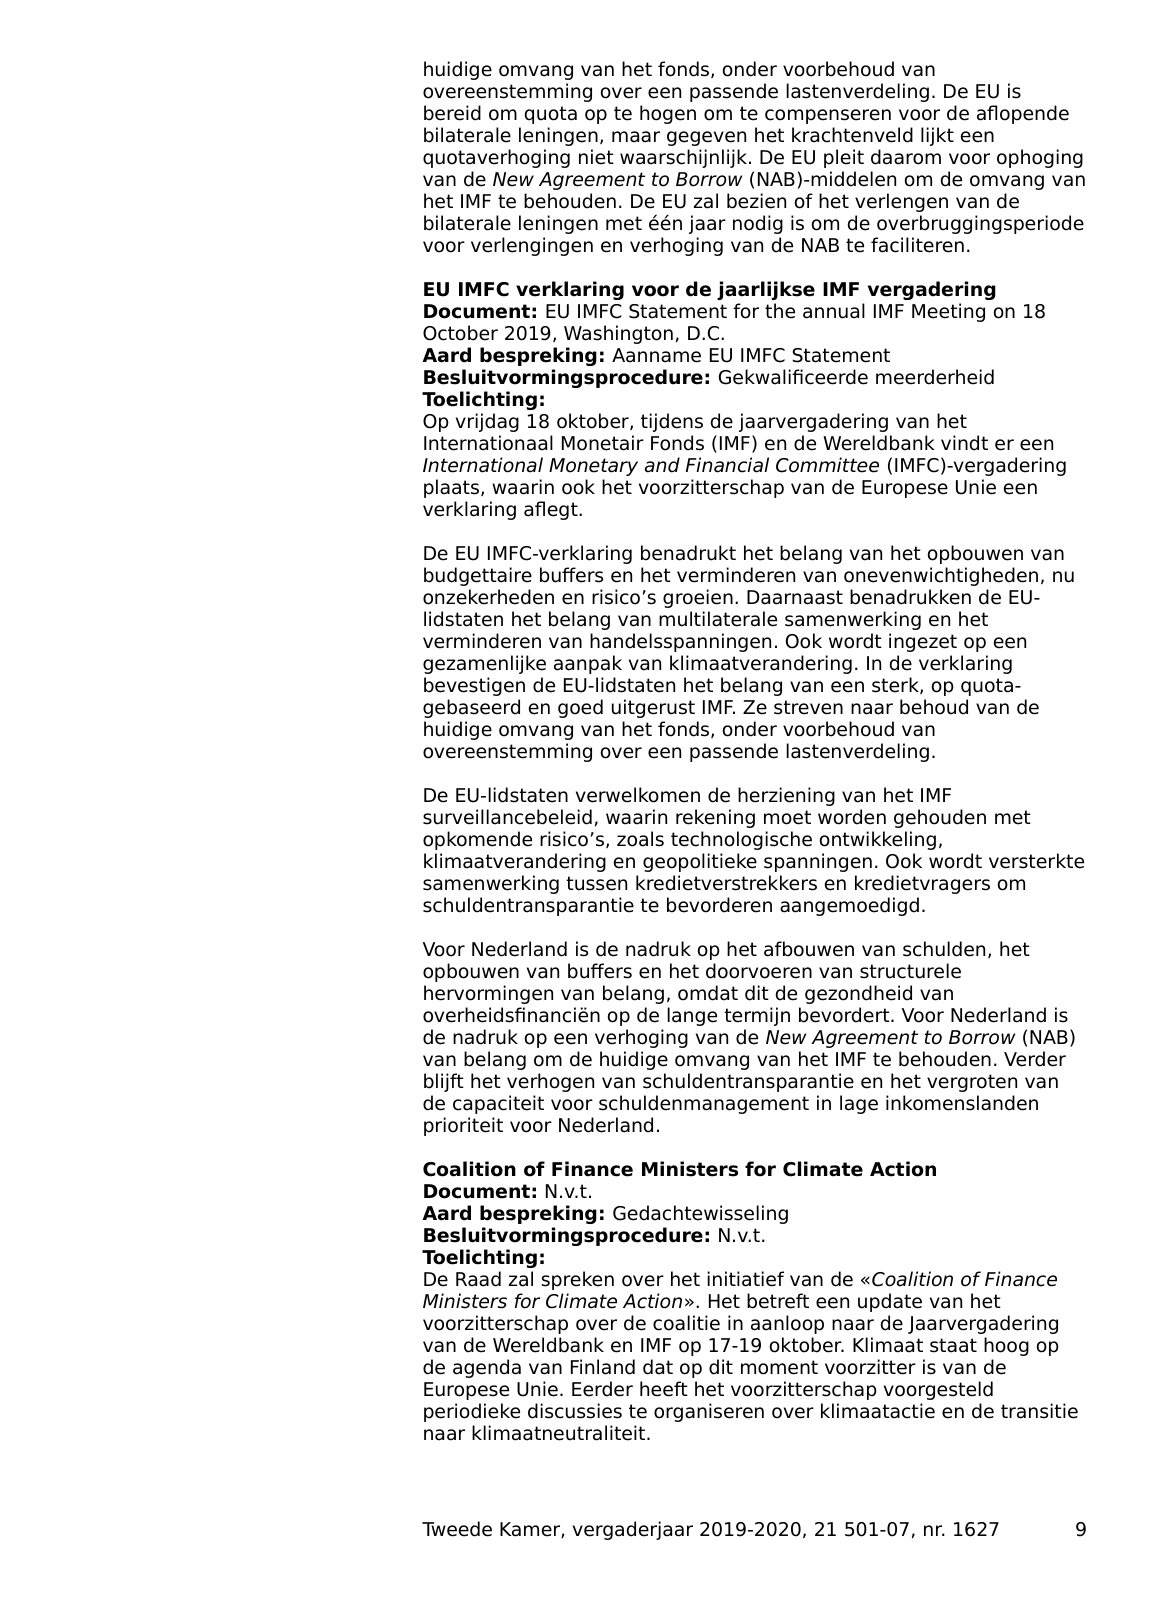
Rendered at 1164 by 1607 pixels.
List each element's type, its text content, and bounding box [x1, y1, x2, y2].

text Voor Nederland is de nadruk op het afbouwen van schulden, het opbouwen van buffers en het doorvoeren van structurele hervormingen van belang, omdat dit de gezondheid van overheidsfinanciën op de lange termijn bevordert. Voor Nederland is de nadruk op een verhoging van de New Agreement to Borrow (NAB) van belang om de huidige omvang van het IMF te behouden. Verder blijft het verhogen van schuldentransparantie en het vergroten van de capaciteit voor schuldenmanagement in lage inkomenslanden prioriteit voor Nederland. [422, 939, 1087, 1137]
text De EU IMFC-verklaring benadrukt het belang van het opbouwen van budgettaire buffers en het verminderen van onevenwichtigheden, nu onzekerheden en risico’s groeien. Daarnaast benadrukken de EU-lidstaten het belang van multilaterale samenwerking en het verminderen van handelsspanningen. Ook wordt ingezet op een gezamenlijke aanpak van klimaatverandering. In de verklaring bevestigen de EU-lidstaten het belang van een sterk, op quota-gebaseerd en goed uitgerust IMF. Ze streven naar behoud van de huidige omvang van het fonds, onder voorbehoud van overeenstemming over een passende lastenverdeling. [422, 543, 1087, 763]
text De EU-lidstaten verwelkomen de herziening van het IMF surveillancebeleid, waarin rekening moet worden gehouden met opkomende risico’s, zoals technologische ontwikkeling, klimaatverandering en geopolitieke spanningen. Ook wordt versterkte samenwerking tussen kredietverstrekkers en kredietvragers om schuldentransparantie te bevorderen aangemoedigd. [422, 785, 1087, 917]
text Op vrijdag 18 oktober, tijdens de jaarvergadering van het Internationaal Monetair Fonds (IMF) en de Wereldbank vindt er een International Monetary and Financial Committee (IMFC)-vergadering plaats, waarin ook het voorzitterschap van de Europese Unie een verklaring aflegt. [422, 411, 1087, 521]
text Document: N.v.t. [422, 1181, 1087, 1203]
text Toelichting: [422, 389, 1087, 411]
text Aard bespreking: Aanname EU IMFC Statement [422, 345, 1087, 367]
text Besluitvormingsprocedure: Gekwalificeerde meerderheid [422, 367, 1087, 389]
text Coalition of Finance Ministers for Climate Action [422, 1159, 1087, 1181]
text huidige omvang van het fonds, onder voorbehoud van overeenstemming over een passende lastenverdeling. De EU is bereid om quota op te hogen om te compenseren voor de aflopende bilaterale leningen, maar gegeven het krachtenveld lijkt een quotaverhoging niet waarschijnlijk. De EU pleit daarom voor ophoging van de New Agreement to Borrow (NAB)-middelen om de omvang van het IMF te behouden. De EU zal bezien of het verlengen van de bilaterale leningen met één jaar nodig is om de overbruggingsperiode voor verlengingen en verhoging van de NAB te faciliteren. [422, 59, 1087, 257]
text Toelichting: [422, 1247, 1087, 1269]
text De Raad zal spreken over het initiatief van de «Coalition of Finance Ministers for Climate Action». Het betreft een update van het voorzitterschap over de coalitie in aanloop naar de Jaarvergadering van de Wereldbank en IMF op 17-19 oktober. Klimaat staat hoog op de agenda van Finland dat op dit moment voorzitter is van de Europese Unie. Eerder heeft het voorzitterschap voorgesteld periodieke discussies te organiseren over klimaatactie en de transitie naar klimaatneutraliteit. [422, 1269, 1087, 1445]
text Document: EU IMFC Statement for the annual IMF Meeting on 18 October 2019, Washington, D.C. [422, 301, 1087, 345]
text Besluitvormingsprocedure: N.v.t. [422, 1225, 1087, 1247]
text EU IMFC verklaring voor de jaarlijkse IMF vergadering [422, 279, 1087, 301]
text Aard bespreking: Gedachtewisseling [422, 1203, 1087, 1225]
